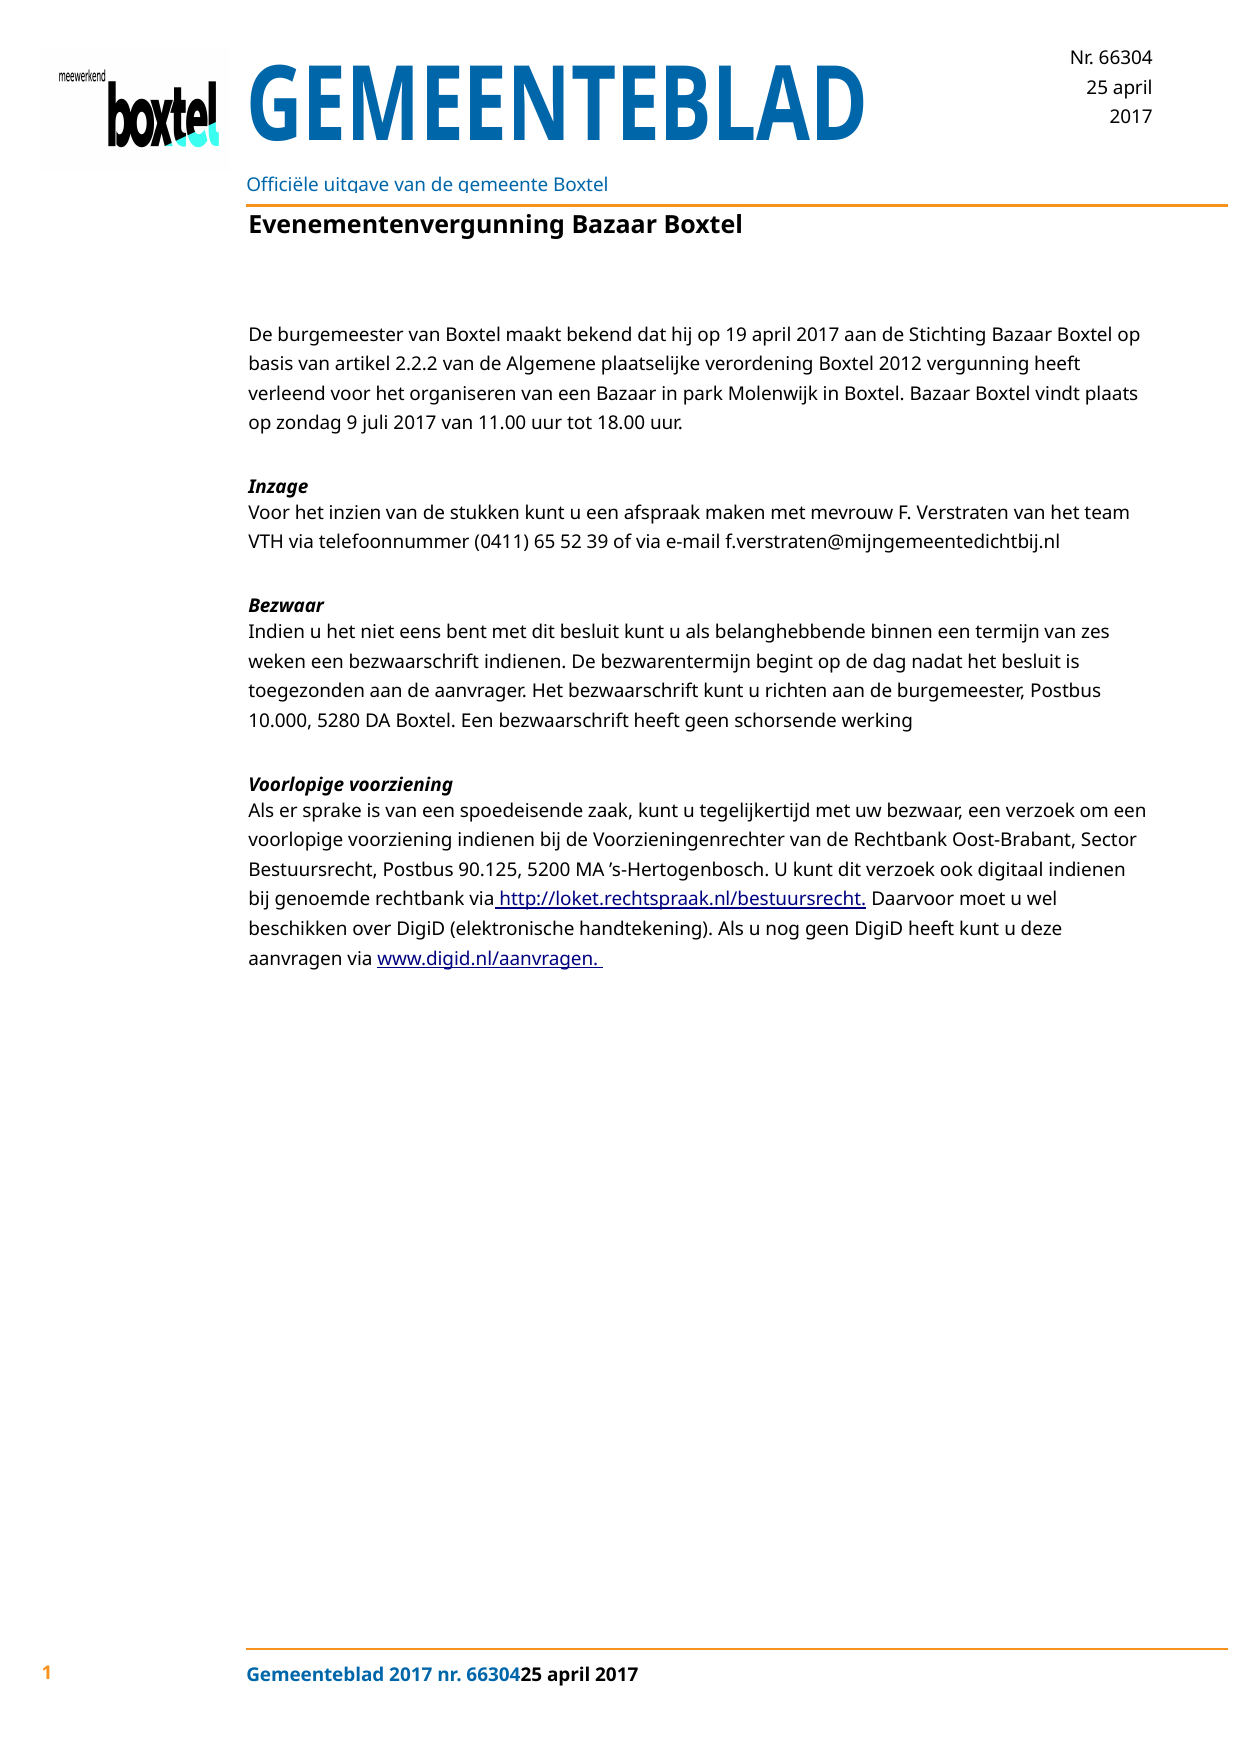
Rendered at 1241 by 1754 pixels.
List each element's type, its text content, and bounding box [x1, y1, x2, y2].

text Als er sprake is van een spoedeisende zaak, kunt u tegelijkertijd met uw bezwaar, een verzoek om een voorlopige voorziening indienen bij de Voorzieningenrechter van de Rechtbank Oost-Brabant, Sector Bestuursrecht, Postbus 90.125, 5200 MA ’s-Hertogenbosch. U kunt dit verzoek ook digitaal indienen bij genoemde rechtbank via http://loket.rechtspraak.nl/bestuursrecht. Daarvoor moet u wel beschikken over DigiD (elektronische handtekening). Als u nog geen DigiD heeft kunt u deze aanvragen via www.digid.nl/aanvragen. [248, 797, 1152, 971]
text Indien u het niet eens bent met dit besluit kunt u als belanghebbende binnen een termijn van zes weken een bezwaarschrift indienen. De bezwarentermijn begint op de dag nadat het besluit is toegezonden aan de aanvrager. Het bezwaarschrift kunt u richten aan de burgemeester, Postbus 10.000, 5280 DA Boxtel. Een bezwaarschrift heeft geen schorsende werking [248, 618, 1152, 733]
text Voorlopige voorziening [248, 771, 1152, 797]
text Bezwaar [248, 593, 1152, 618]
text Inzage [248, 473, 1152, 499]
picture [41, 47, 231, 172]
text Voor het inzien van de stukken kunt u een afspraak maken met mevrouw F. Verstraten van het team VTH via telefoonnummer (0411) 65 52 39 of via e-mail f.verstraten@mijngemeentedichtbij.nl [248, 499, 1152, 554]
text Evenementenvergunning Bazaar Boxtel [248, 207, 1152, 241]
text De burgemeester van Boxtel maakt bekend dat hij op 19 april 2017 aan de Stichting Bazaar Boxtel op basis van artikel 2.2.2 van de Algemene plaatselijke verordening Boxtel 2012 vergunning heeft verleend voor het organiseren van een Bazaar in park Molenwijk in Boxtel. Bazaar Boxtel vindt plaats op zondag 9 juli 2017 van 11.00 uur tot 18.00 uur. [248, 321, 1152, 435]
